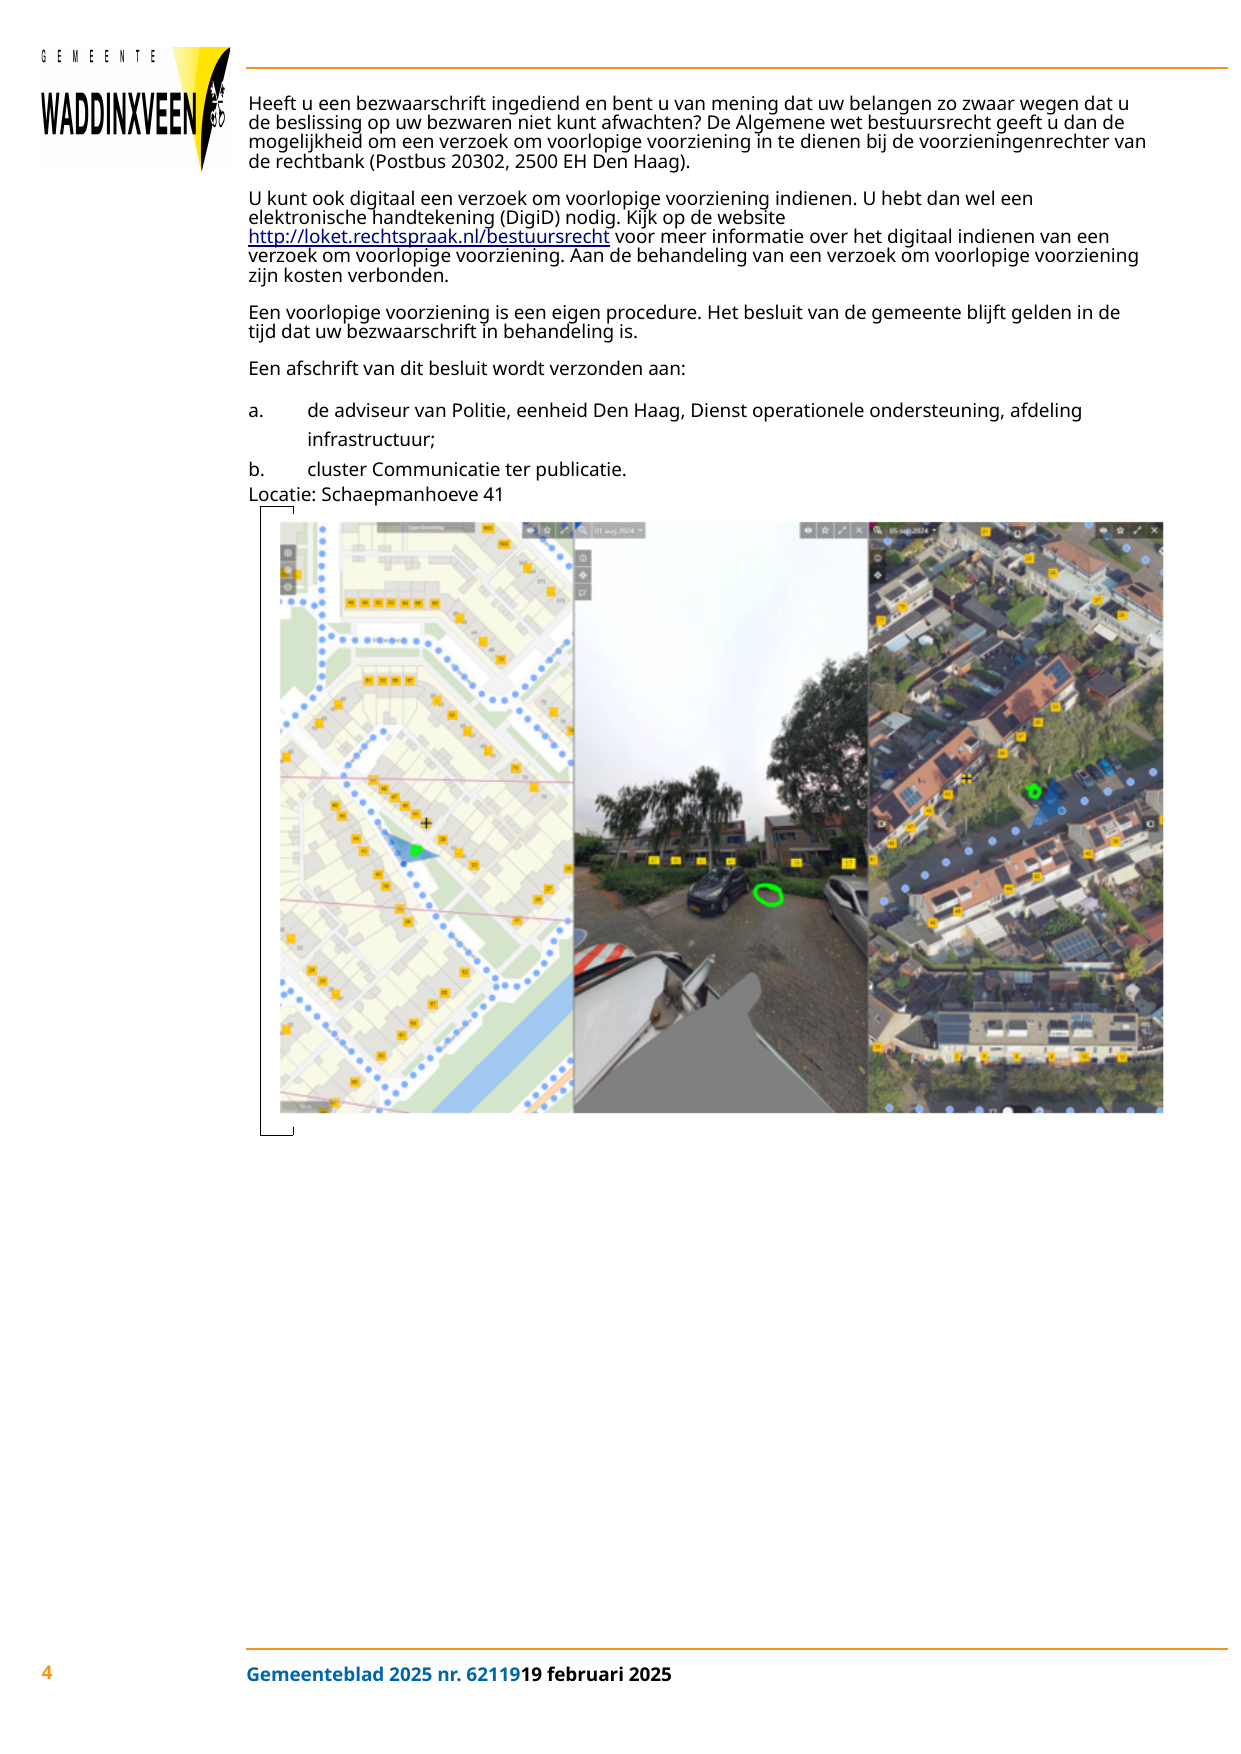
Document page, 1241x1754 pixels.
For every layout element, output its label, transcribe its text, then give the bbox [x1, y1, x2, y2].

text Een voorlopige voorziening is een eigen procedure. Het besluit van de gemeente blijft gelden in de tijd dat uw bezwaarschrift in behandeling is. [248, 304, 1152, 342]
text Locatie: Schaepmanhoeve 41 [248, 486, 1152, 505]
text Een afschrift van dit besluit wordt verzonden aan: [248, 360, 1152, 379]
picture [268, 514, 1173, 1127]
list de adviseur van Politie, eenheid Den Haag, Dienst operationele ondersteuning, afdeling infrastructuur; [248, 397, 1152, 452]
picture [41, 47, 231, 172]
list cluster Communicatie ter publicatie. [248, 456, 1152, 482]
text U kunt ook digitaal een verzoek om voorlopige voorziening indienen. U hebt dan wel een elektronische handtekening (DigiD) nodig. Kijk op de website http://loket.rechtspraak.nl/bestuursrecht voor meer informatie over het digitaal indienen van een verzoek om voorlopige voorziening. Aan de behandeling van een verzoek om voorlopige voorziening zijn kosten verbonden. [248, 189, 1152, 286]
text Heeft u een bezwaarschrift ingediend en bent u van mening dat uw belangen zo zwaar wegen dat u de beslissing op uw bezwaren niet kunt afwachten? De Algemene wet bestuursrecht geeft u dan de mogelijkheid om een verzoek om voorlopige voorziening in te dienen bij de voorzieningenrechter van de rechtbank (Postbus 20302, 2500 EH Den Haag). [248, 95, 1152, 172]
